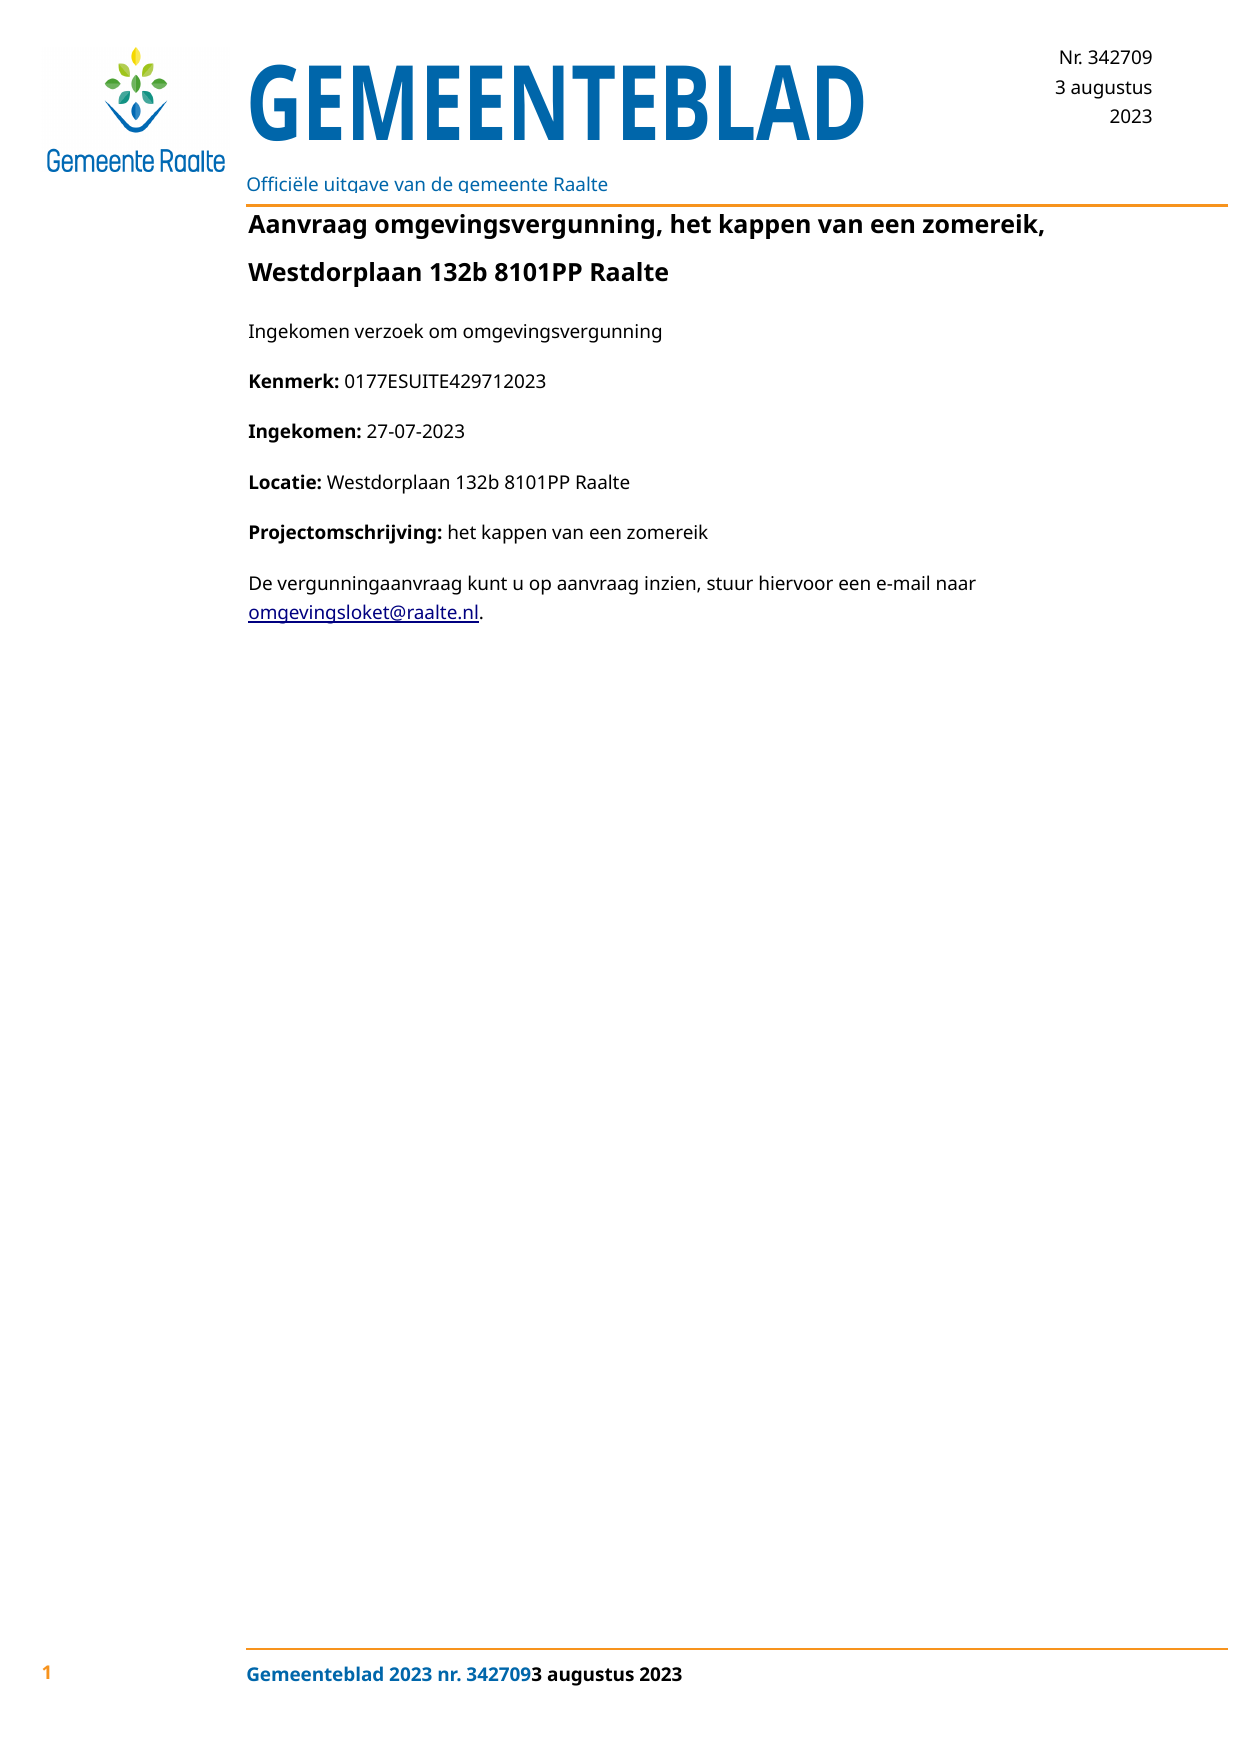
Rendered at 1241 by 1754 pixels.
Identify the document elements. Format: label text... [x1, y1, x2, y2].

text Ingekomen: 27-07-2023 [248, 419, 1152, 444]
picture [41, 47, 231, 172]
text Locatie: Westdorplaan 132b 8101PP Raalte [248, 469, 1152, 495]
text Kenmerk: 0177ESUITE429712023 [248, 368, 1152, 394]
text De vergunningaanvraag kunt u op aanvraag inzien, stuur hiervoor een e-mail naar omgevingsloket@raalte.nl. [248, 570, 1152, 625]
text Ingekomen verzoek om omgevingsvergunning [248, 318, 1152, 344]
text Projectomschrijving: het kappen van een zomereik [248, 519, 1152, 545]
text Aanvraag omgevingsvergunning, het kappen van een zomereik, Westdorplaan 132b 8101PP Raalte [248, 207, 1152, 288]
